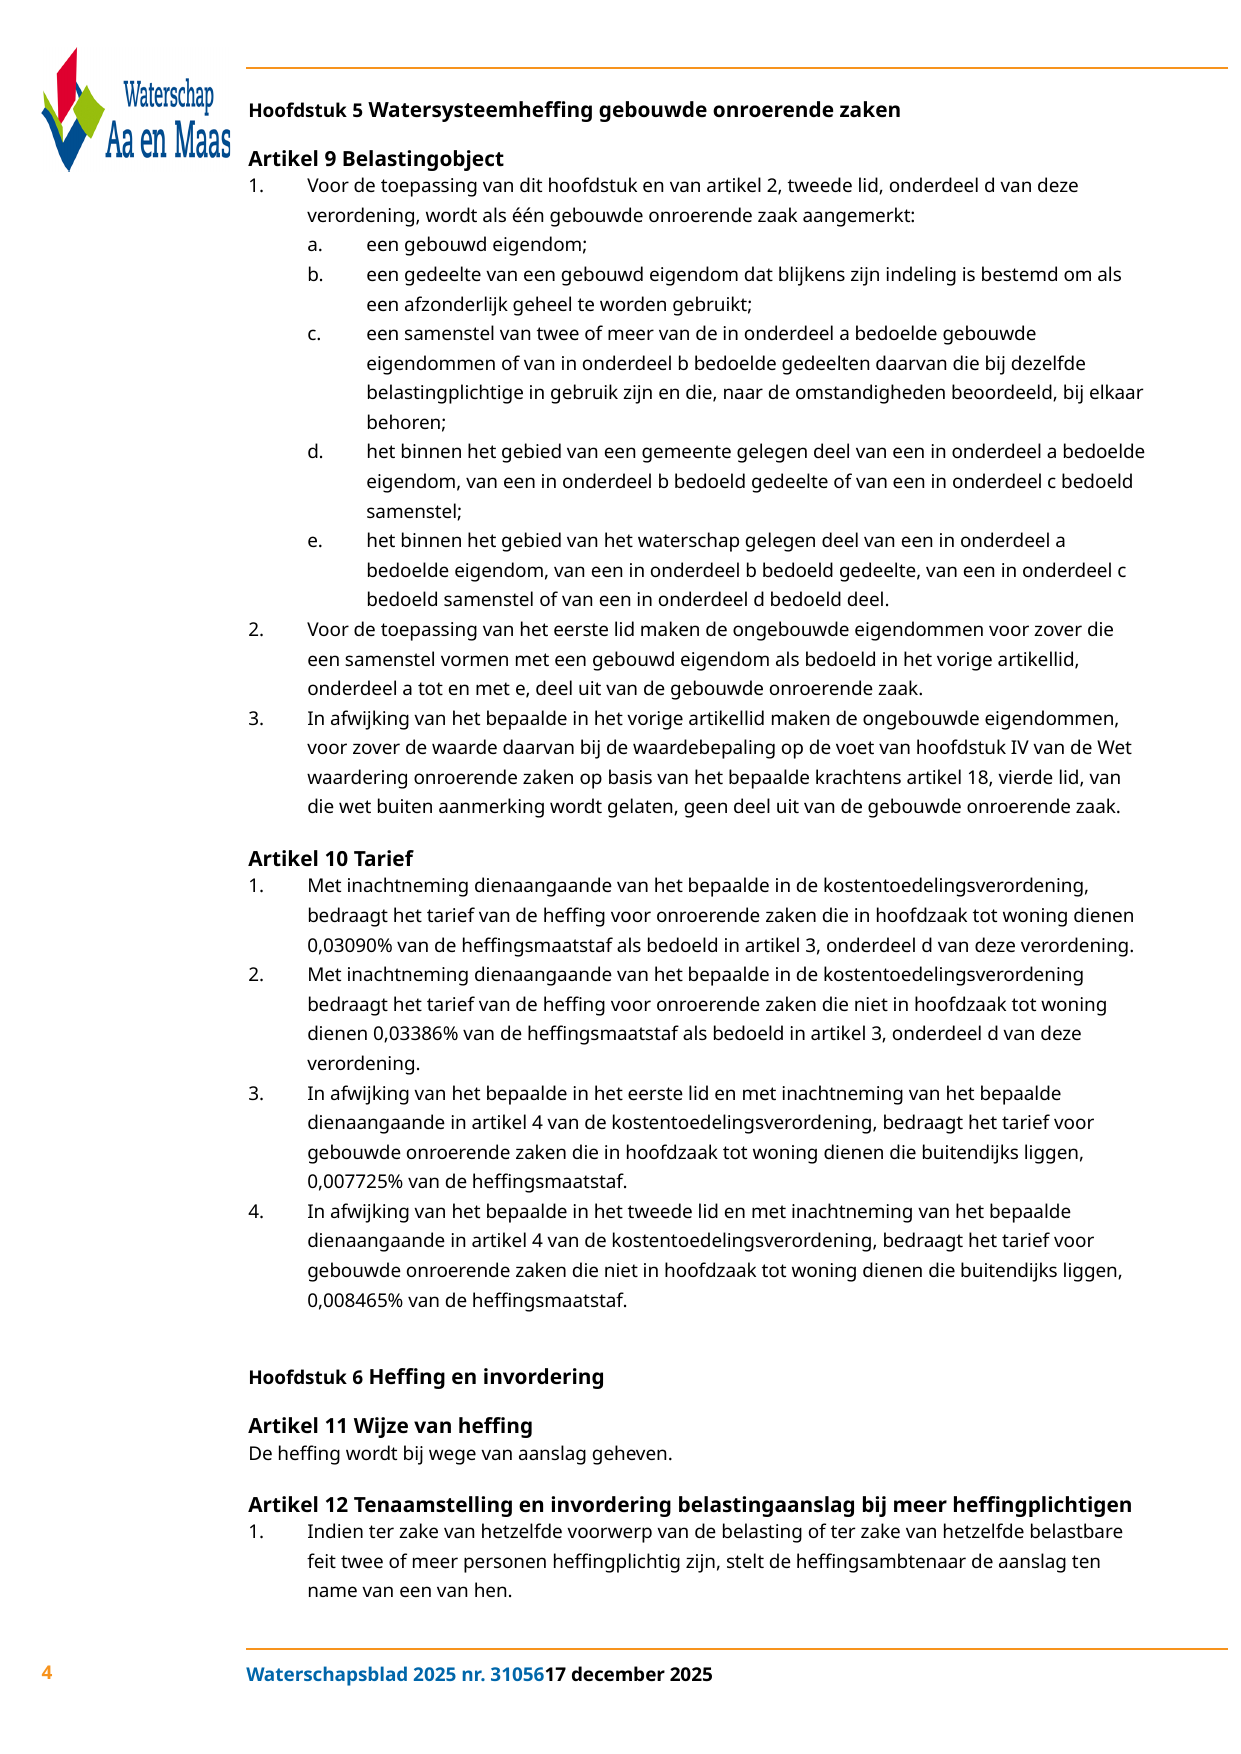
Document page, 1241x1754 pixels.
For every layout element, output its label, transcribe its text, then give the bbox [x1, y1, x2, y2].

list een samenstel van twee of meer van de in onderdeel a bedoelde gebouwde eigendommen of van in onderdeel b bedoelde gedeelten daarvan die bij dezelfde belastingplichtige in gebruik zijn en die, naar de omstandigheden beoordeeld, bij elkaar behoren; [307, 320, 1152, 435]
list Met inachtneming dienaangaande van het bepaalde in de kostentoedelingsverordening, bedraagt het tarief van de heffing voor onroerende zaken die in hoofdzaak tot woning dienen 0,03090% van de heffingsmaatstaf als bedoeld in artikel 3, onderdeel d van deze verordening. [248, 873, 1152, 957]
list het binnen het gebied van het waterschap gelegen deel van een in onderdeel a bedoelde eigendom, van een in onderdeel b bedoeld gedeelte, van een in onderdeel c bedoeld samenstel of van een in onderdeel d bedoeld deel. [307, 527, 1152, 612]
text De heffing wordt bij wege van aanslag geheven. [248, 1440, 1152, 1465]
list Indien ter zake van hetzelfde voorwerp van de belasting of ter zake van hetzelfde belastbare feit twee of meer personen heffingplichtig zijn, stelt de heffingsambtenaar de aanslag ten name van een van hen. [248, 1518, 1152, 1603]
list In afwijking van het bepaalde in het tweede lid en met inachtneming van het bepaalde dienaangaande in artikel 4 van de kostentoedelingsverordening, bedraagt het tarief voor gebouwde onroerende zaken die niet in hoofdzaak tot woning dienen die buitendijks liggen, 0,008465% van de heffingsmaatstaf. [248, 1198, 1152, 1312]
list In afwijking van het bepaalde in het vorige artikellid maken de ongebouwde eigendommen, voor zover de waarde daarvan bij de waardebepaling op de voet van hoofdstuk IV van de Wet waardering onroerende zaken op basis van het bepaalde krachtens artikel 18, vierde lid, van die wet buiten aanmerking wordt gelaten, geen deel uit van de gebouwde onroerende zaak. [248, 705, 1152, 819]
list Voor de toepassing van het eerste lid maken de ongebouwde eigendommen voor zover die een samenstel vormen met een gebouwd eigendom als bedoeld in het vorige artikellid, onderdeel a tot en met e, deel uit van de gebouwde onroerende zaak. [248, 616, 1152, 701]
list een gebouwd eigendom; [307, 232, 1152, 257]
text Artikel 10 Tarief [248, 844, 1152, 873]
list Met inachtneming dienaangaande van het bepaalde in de kostentoedelingsverordening bedraagt het tarief van de heffing voor onroerende zaken die niet in hoofdzaak tot woning dienen 0,03386% van de heffingsmaatstaf als bedoeld in artikel 3, onderdeel d van deze verordening. [248, 961, 1152, 1076]
text Artikel 11 Wijze van heffing [248, 1411, 1152, 1440]
list In afwijking van het bepaalde in het eerste lid en met inachtneming van het bepaalde dienaangaande in artikel 4 van de kostentoedelingsverordening, bedraagt het tarief voor gebouwde onroerende zaken die in hoofdzaak tot woning dienen die buitendijks liggen, 0,007725% van de heffingsmaatstaf. [248, 1080, 1152, 1194]
text Artikel 9 Belastingobject [248, 144, 1152, 172]
list het binnen het gebied van een gemeente gelegen deel van een in onderdeel a bedoelde eigendom, van een in onderdeel b bedoeld gedeelte of van een in onderdeel c bedoeld samenstel; [307, 439, 1152, 524]
picture [41, 47, 231, 172]
text Hoofdstuk 5 Watersysteemheffing gebouwde onroerende zaken [248, 95, 1152, 123]
list een gedeelte van een gebouwd eigendom dat blijkens zijn indeling is bestemd om als een afzonderlijk geheel te worden gebruikt; [307, 261, 1152, 317]
list Voor de toepassing van dit hoofdstuk en van artikel 2, tweede lid, onderdeel d van deze verordening, wordt als één gebouwde onroerende zaak aangemerkt: [248, 172, 1152, 228]
text Artikel 12 Tenaamstelling en invordering belastingaanslag bij meer heffingplichtigen [248, 1490, 1152, 1518]
text Hoofdstuk 6 Heffing en invordering [248, 1362, 1152, 1390]
